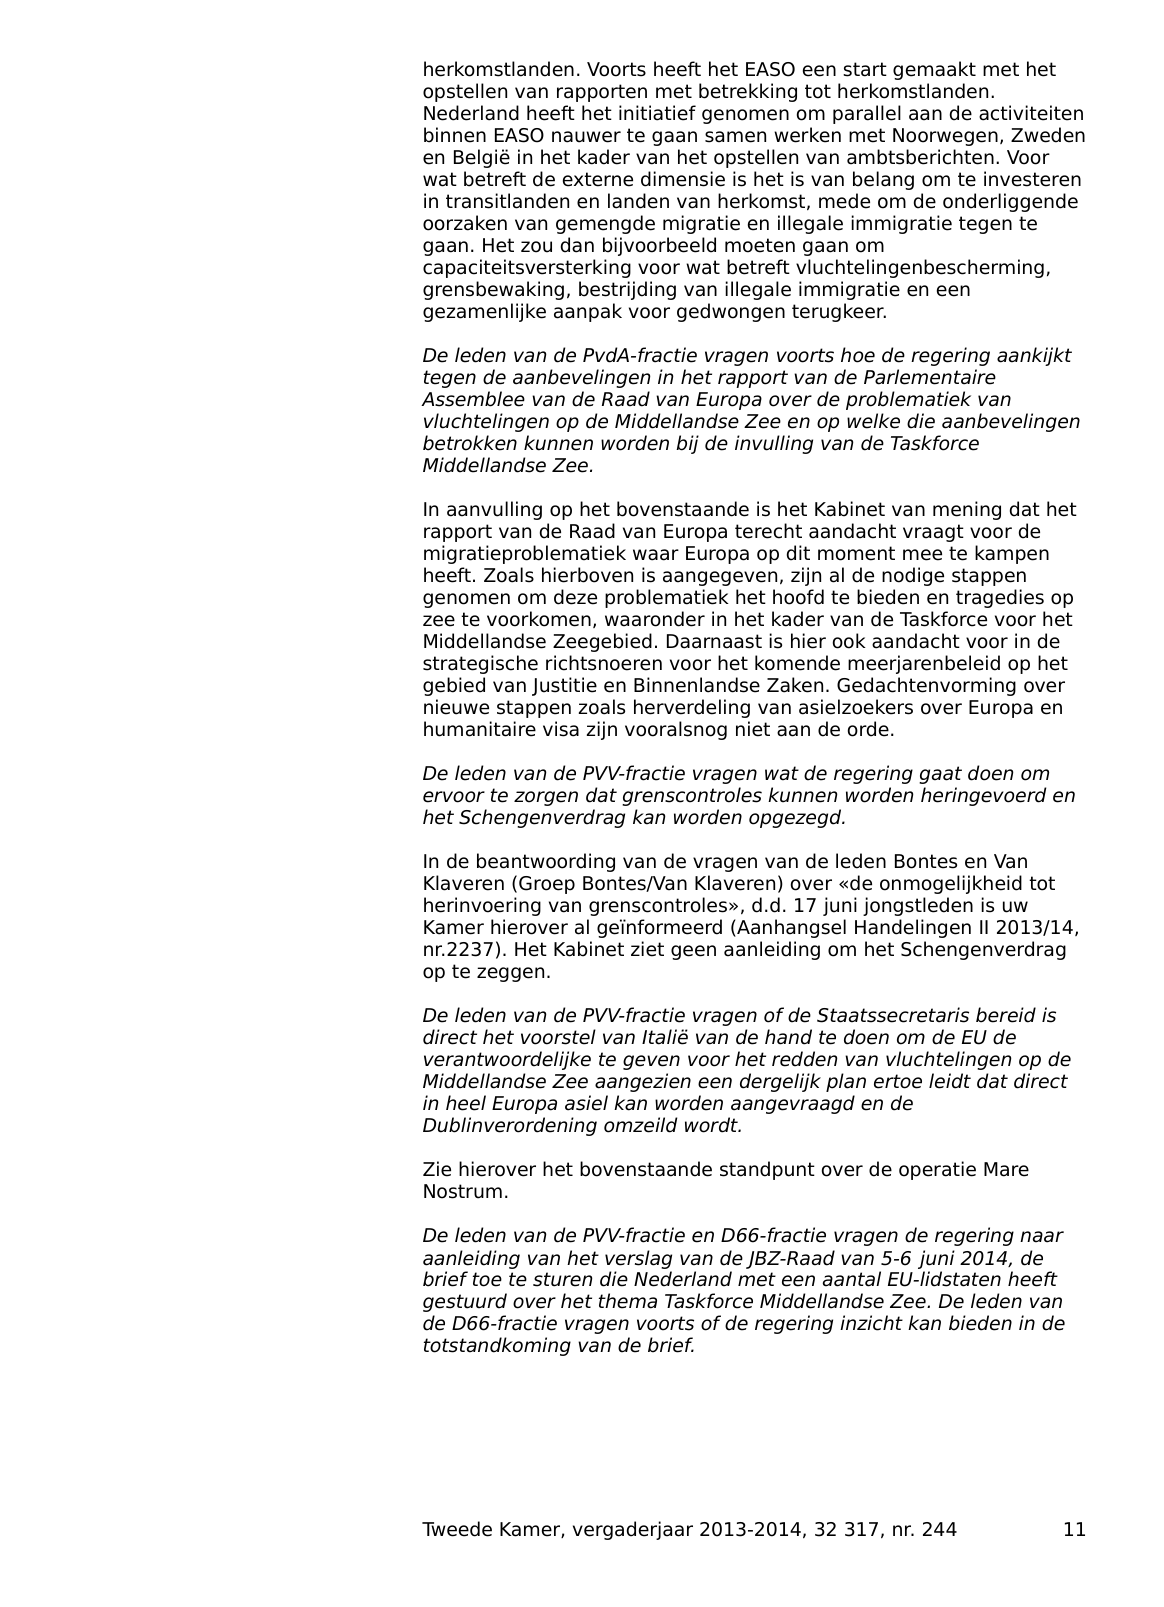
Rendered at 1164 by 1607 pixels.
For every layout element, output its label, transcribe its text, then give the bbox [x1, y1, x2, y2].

text De leden van de PVV-fractie vragen wat de regering gaat doen om ervoor te zorgen dat grenscontroles kunnen worden heringevoerd en het Schengenverdrag kan worden opgezegd. [422, 763, 1087, 829]
text De leden van de PVV-fractie vragen of de Staatssecretaris bereid is direct het voorstel van Italië van de hand te doen om de EU de verantwoordelijke te geven voor het redden van vluchtelingen op de Middellandse Zee aangezien een dergelijk plan ertoe leidt dat direct in heel Europa asiel kan worden aangevraagd en de Dublinverordening omzeild wordt. [422, 1005, 1087, 1137]
text herkomstlanden. Voorts heeft het EASO een start gemaakt met het opstellen van rapporten met betrekking tot herkomstlanden. Nederland heeft het initiatief genomen om parallel aan de activiteiten binnen EASO nauwer te gaan samen werken met Noorwegen, Zweden en België in het kader van het opstellen van ambtsberichten. Voor wat betreft de externe dimensie is het is van belang om te investeren in transitlanden en landen van herkomst, mede om de onderliggende oorzaken van gemengde migratie en illegale immigratie tegen te gaan. Het zou dan bijvoorbeeld moeten gaan om capaciteitsversterking voor wat betreft vluchtelingenbescherming, grensbewaking, bestrijding van illegale immigratie en een gezamenlijke aanpak voor gedwongen terugkeer. [422, 59, 1087, 323]
text De leden van de PVV-fractie en D66-fractie vragen de regering naar aanleiding van het verslag van de JBZ-Raad van 5-6 juni 2014, de brief toe te sturen die Nederland met een aantal EU-lidstaten heeft gestuurd over het thema Taskforce Middellandse Zee. De leden van de D66-fractie vragen voorts of de regering inzicht kan bieden in de totstandkoming van de brief. [422, 1225, 1087, 1357]
text In de beantwoording van de vragen van de leden Bontes en Van Klaveren (Groep Bontes/Van Klaveren) over «de onmogelijkheid tot herinvoering van grenscontroles», d.d. 17 juni jongstleden is uw Kamer hierover al geïnformeerd (Aanhangsel Handelingen II 2013/14, nr.2237). Het Kabinet ziet geen aanleiding om het Schengenverdrag op te zeggen. [422, 851, 1087, 983]
text De leden van de PvdA-fractie vragen voorts hoe de regering aankijkt tegen de aanbevelingen in het rapport van de Parlementaire Assemblee van de Raad van Europa over de problematiek van vluchtelingen op de Middellandse Zee en op welke die aanbevelingen betrokken kunnen worden bij de invulling van de Taskforce Middellandse Zee. [422, 345, 1087, 477]
text In aanvulling op het bovenstaande is het Kabinet van mening dat het rapport van de Raad van Europa terecht aandacht vraagt voor de migratieproblematiek waar Europa op dit moment mee te kampen heeft. Zoals hierboven is aangegeven, zijn al de nodige stappen genomen om deze problematiek het hoofd te bieden en tragedies op zee te voorkomen, waaronder in het kader van de Taskforce voor het Middellandse Zeegebied. Daarnaast is hier ook aandacht voor in de strategische richtsnoeren voor het komende meerjarenbeleid op het gebied van Justitie en Binnenlandse Zaken. Gedachtenvorming over nieuwe stappen zoals herverdeling van asielzoekers over Europa en humanitaire visa zijn vooralsnog niet aan de orde. [422, 499, 1087, 741]
text Zie hierover het bovenstaande standpunt over de operatie Mare Nostrum. [422, 1159, 1087, 1203]
